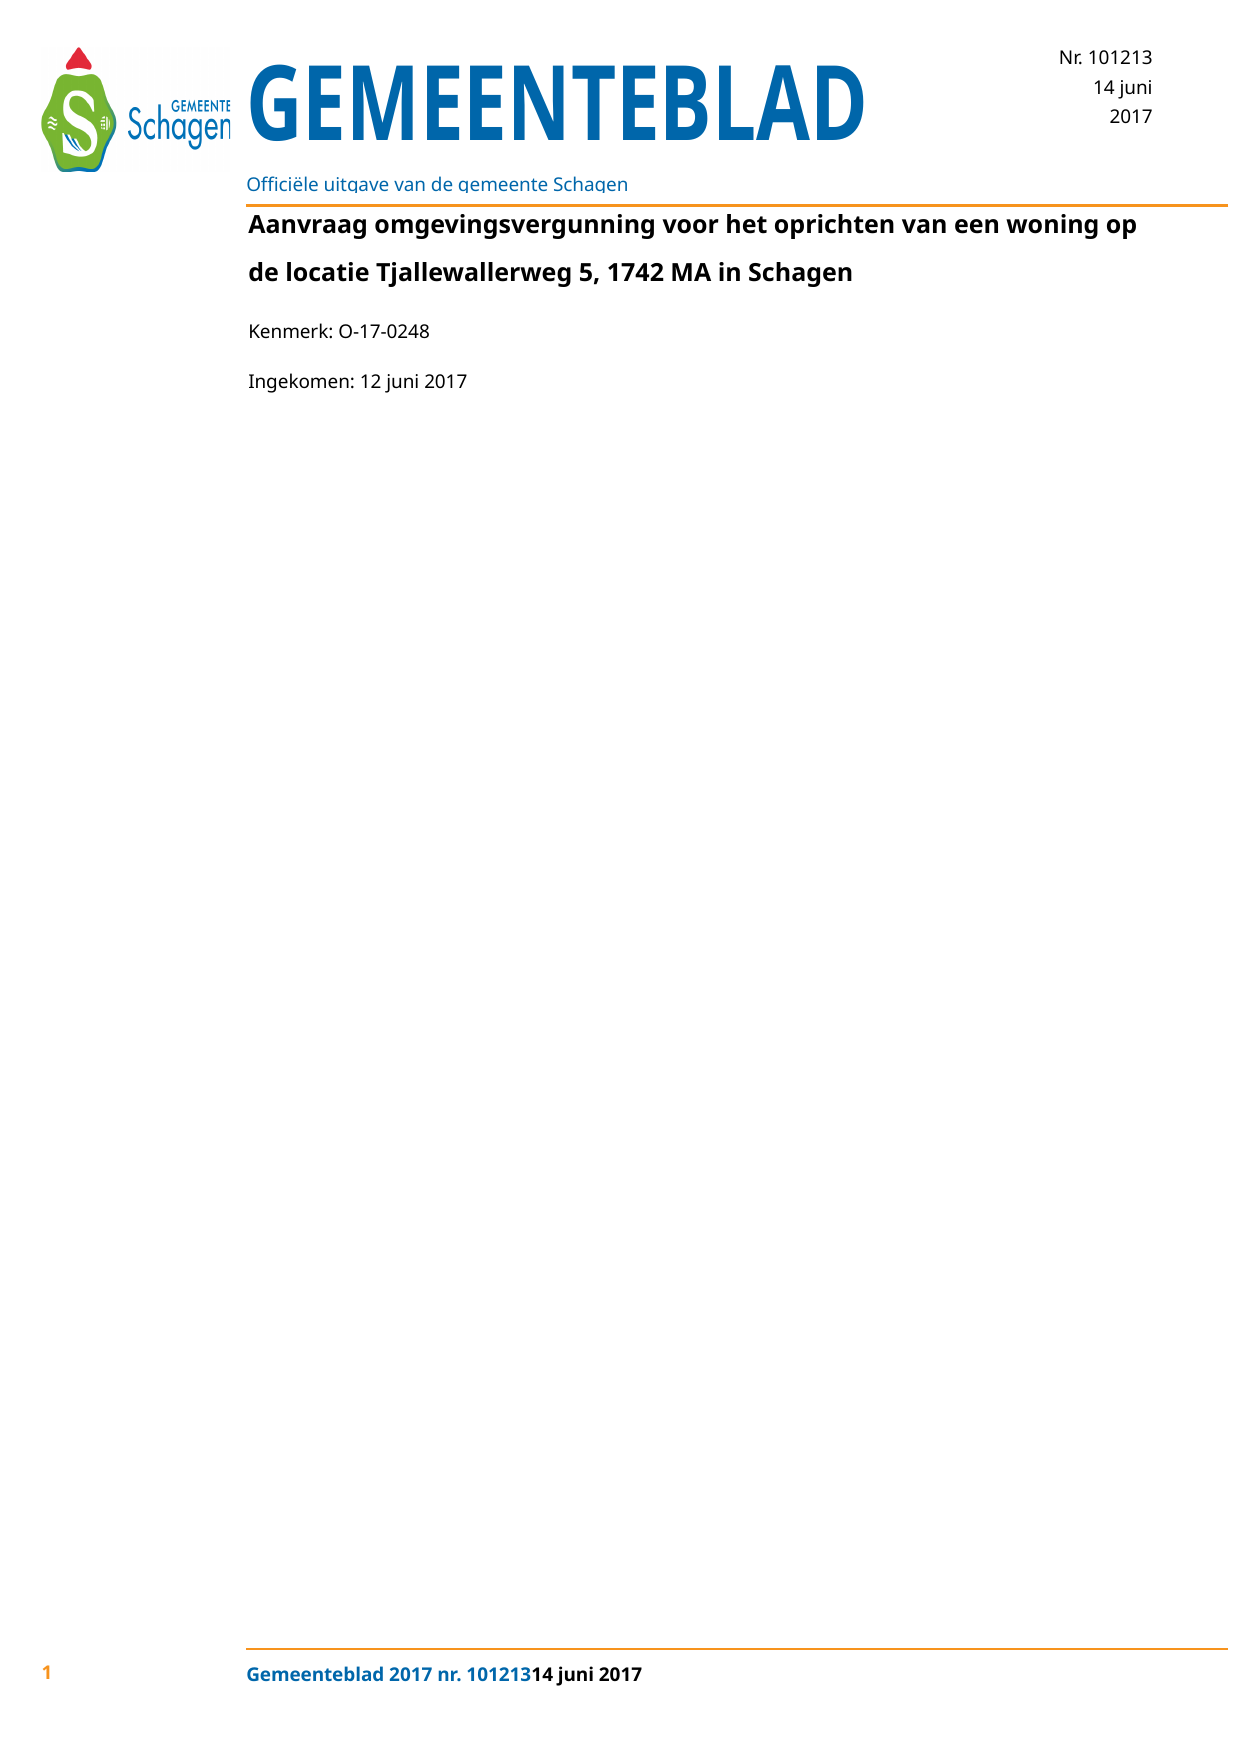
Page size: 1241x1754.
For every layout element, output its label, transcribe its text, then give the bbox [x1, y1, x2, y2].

text Kenmerk: O-17-0248 [248, 318, 1152, 344]
text Ingekomen: 12 juni 2017 [248, 368, 1152, 394]
picture [41, 47, 231, 172]
text Aanvraag omgevingsvergunning voor het oprichten van een woning op de locatie Tjallewallerweg 5, 1742 MA in Schagen [248, 207, 1152, 288]
